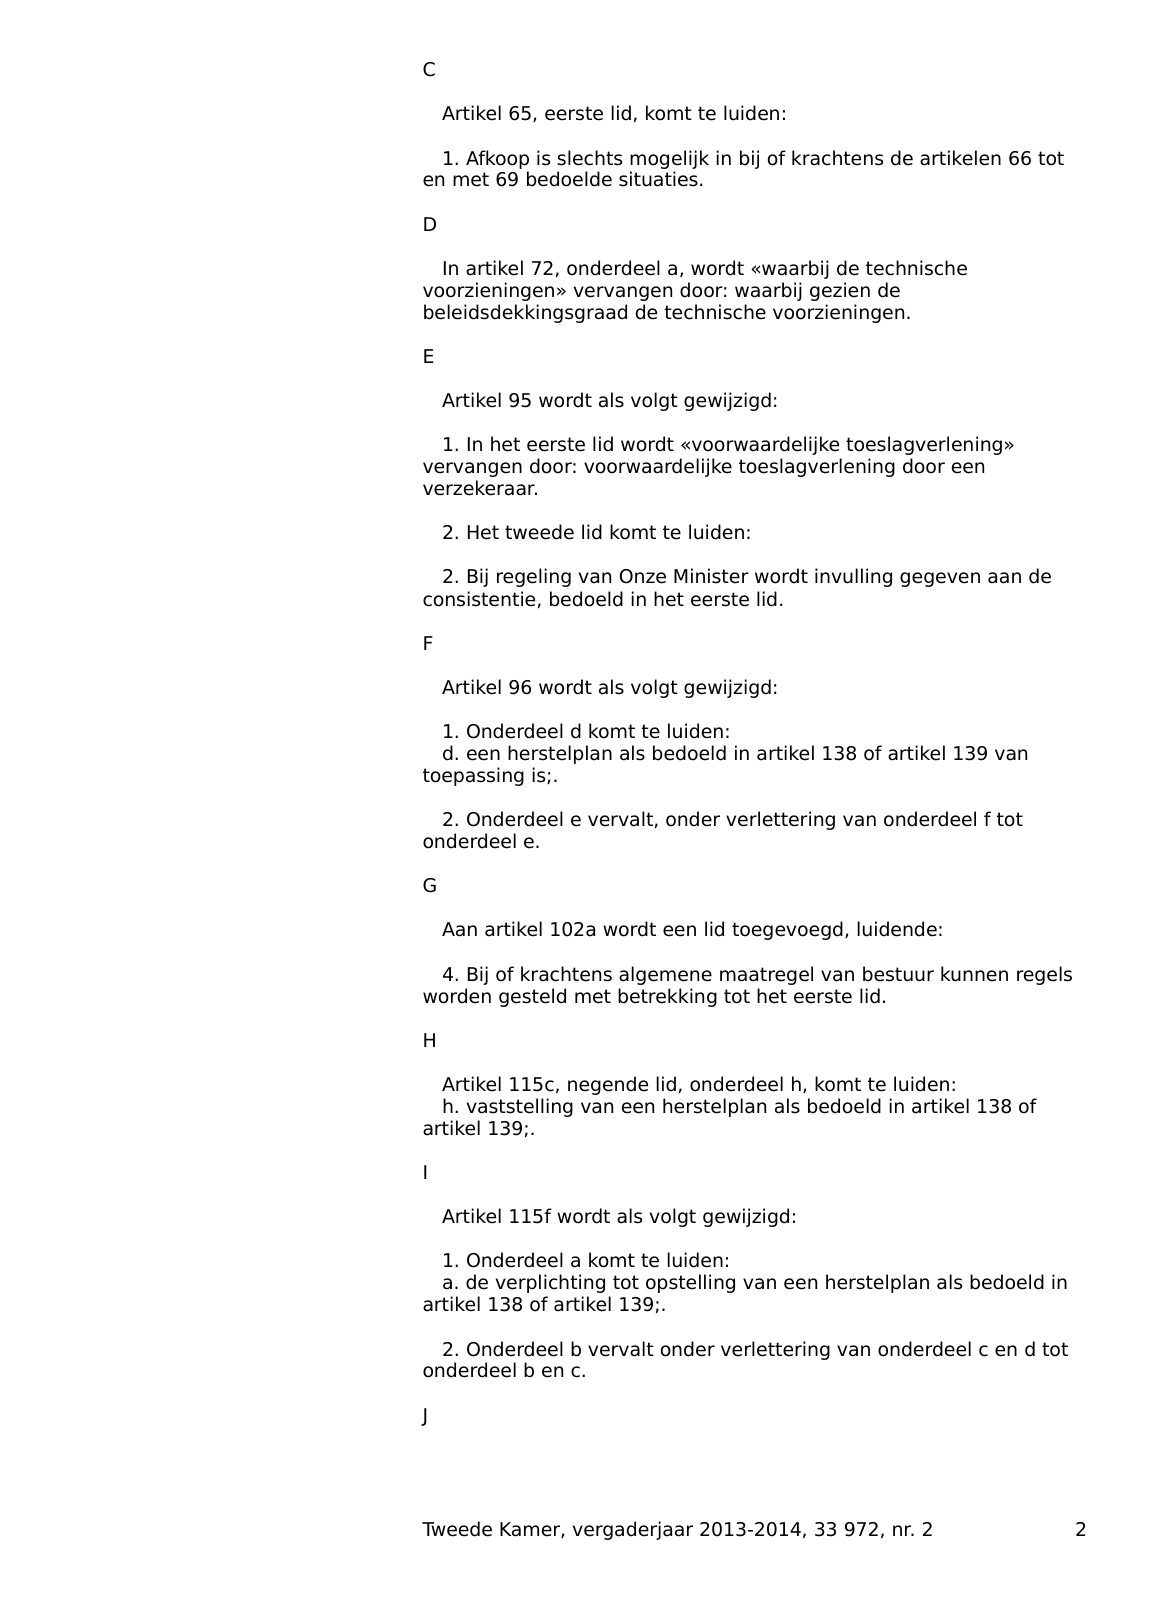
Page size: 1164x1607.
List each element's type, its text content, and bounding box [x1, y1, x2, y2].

text 1. Onderdeel d komt te luiden: [422, 721, 1087, 743]
text Artikel 96 wordt als volgt gewijzigd: [422, 677, 1087, 699]
text h. vaststelling van een herstelplan als bedoeld in artikel 138 of artikel 139;. [422, 1096, 1087, 1140]
text 1. In het eerste lid wordt «voorwaardelijke toeslagverlening» vervangen door: voorwaardelijke toeslagverlening door een verzekeraar. [422, 434, 1087, 500]
text E [422, 346, 1087, 368]
text 4. Bij of krachtens algemene maatregel van bestuur kunnen regels worden gesteld met betrekking tot het eerste lid. [422, 963, 1087, 1007]
text 2. Bij regeling van Onze Minister wordt invulling gegeven aan de consistentie, bedoeld in het eerste lid. [422, 566, 1087, 610]
text J [422, 1404, 1087, 1427]
text a. de verplichting tot opstelling van een herstelplan als bedoeld in artikel 138 of artikel 139;. [422, 1272, 1087, 1316]
text C [422, 59, 1087, 81]
text D [422, 213, 1087, 236]
text 2. Onderdeel e vervalt, onder verlettering van onderdeel f tot onderdeel e. [422, 809, 1087, 853]
text Aan artikel 102a wordt een lid toegevoegd, luidende: [422, 919, 1087, 941]
text Artikel 115f wordt als volgt gewijzigd: [422, 1206, 1087, 1228]
text 2. Het tweede lid komt te luiden: [422, 522, 1087, 544]
text In artikel 72, onderdeel a, wordt «waarbij de technische voorzieningen» vervangen door: waarbij gezien de beleidsdekkingsgraad de technische voorzieningen. [422, 258, 1087, 324]
text 2. Onderdeel b vervalt onder verlettering van onderdeel c en d tot onderdeel b en c. [422, 1338, 1087, 1382]
text I [422, 1162, 1087, 1184]
text 1. Afkoop is slechts mogelijk in bij of krachtens de artikelen 66 tot en met 69 bedoelde situaties. [422, 147, 1087, 191]
text 1. Onderdeel a komt te luiden: [422, 1250, 1087, 1272]
text G [422, 875, 1087, 897]
text H [422, 1030, 1087, 1052]
text Artikel 65, eerste lid, komt te luiden: [422, 103, 1087, 125]
text Artikel 95 wordt als volgt gewijzigd: [422, 390, 1087, 412]
text F [422, 633, 1087, 654]
text Artikel 115c, negende lid, onderdeel h, komt te luiden: [422, 1074, 1087, 1096]
text d. een herstelplan als bedoeld in artikel 138 of artikel 139 van toepassing is;. [422, 743, 1087, 787]
